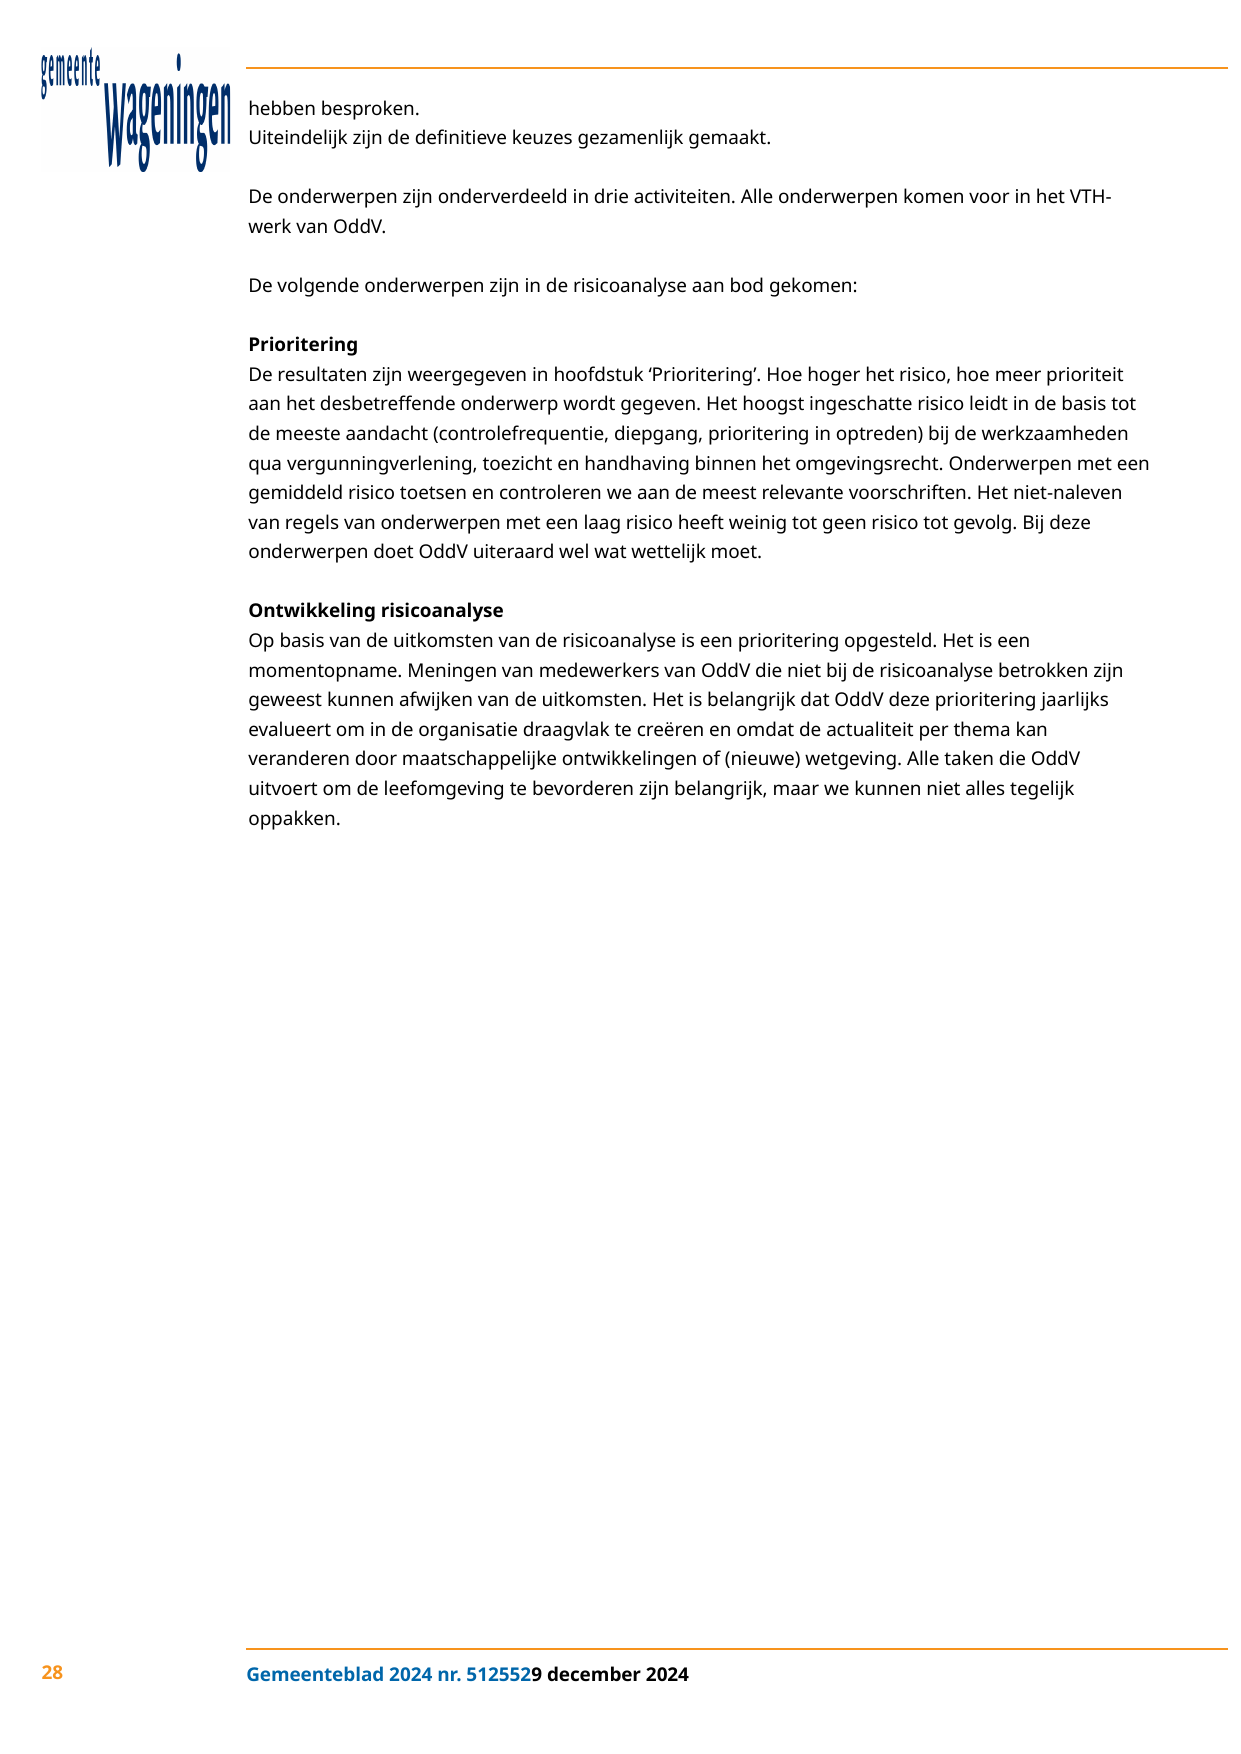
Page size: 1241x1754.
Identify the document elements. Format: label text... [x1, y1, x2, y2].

text Ontwikkeling risicoanalyse [248, 598, 1152, 623]
text Prioritering [248, 331, 1152, 357]
text De volgende onderwerpen zijn in de risicoanalyse aan bod gekomen: [248, 272, 1152, 298]
text Uiteindelijk zijn de definitieve keuzes gezamenlijk gemaakt. [248, 124, 1152, 150]
text De resultaten zijn weergegeven in hoofdstuk ‘Prioritering’. Hoe hoger het risico, hoe meer prioriteit aan het desbetreffende onderwerp wordt gegeven. Het hoogst ingeschatte risico leidt in de basis tot de meeste aandacht (controlefrequentie, diepgang, prioritering in optreden) bij de werkzaamheden qua vergunningverlening, toezicht en handhaving binnen het omgevingsrecht. Onderwerpen met een gemiddeld risico toetsen en controleren we aan de meest relevante voorschriften. Het niet-naleven van regels van onderwerpen met een laag risico heeft weinig tot geen risico tot gevolg. Bij deze onderwerpen doet OddV uiteraard wel wat wettelijk moet. [248, 361, 1152, 564]
text De onderwerpen zijn onderverdeeld in drie activiteiten. Alle onderwerpen komen voor in het VTH-werk van OddV. [248, 183, 1152, 239]
text hebben besproken. [248, 95, 1152, 121]
text Op basis van de uitkomsten van de risicoanalyse is een prioritering opgesteld. Het is een momentopname. Meningen van medewerkers van OddV die niet bij de risicoanalyse betrokken zijn geweest kunnen afwijken van de uitkomsten. Het is belangrijk dat OddV deze prioritering jaarlijks evalueert om in de organisatie draagvlak te creëren en omdat de actualiteit per thema kan veranderen door maatschappelijke ontwikkelingen of (nieuwe) wetgeving. Alle taken die OddV uitvoert om de leefomgeving te bevorderen zijn belangrijk, maar we kunnen niet alles tegelijk oppakken. [248, 627, 1152, 831]
picture [41, 47, 231, 172]
